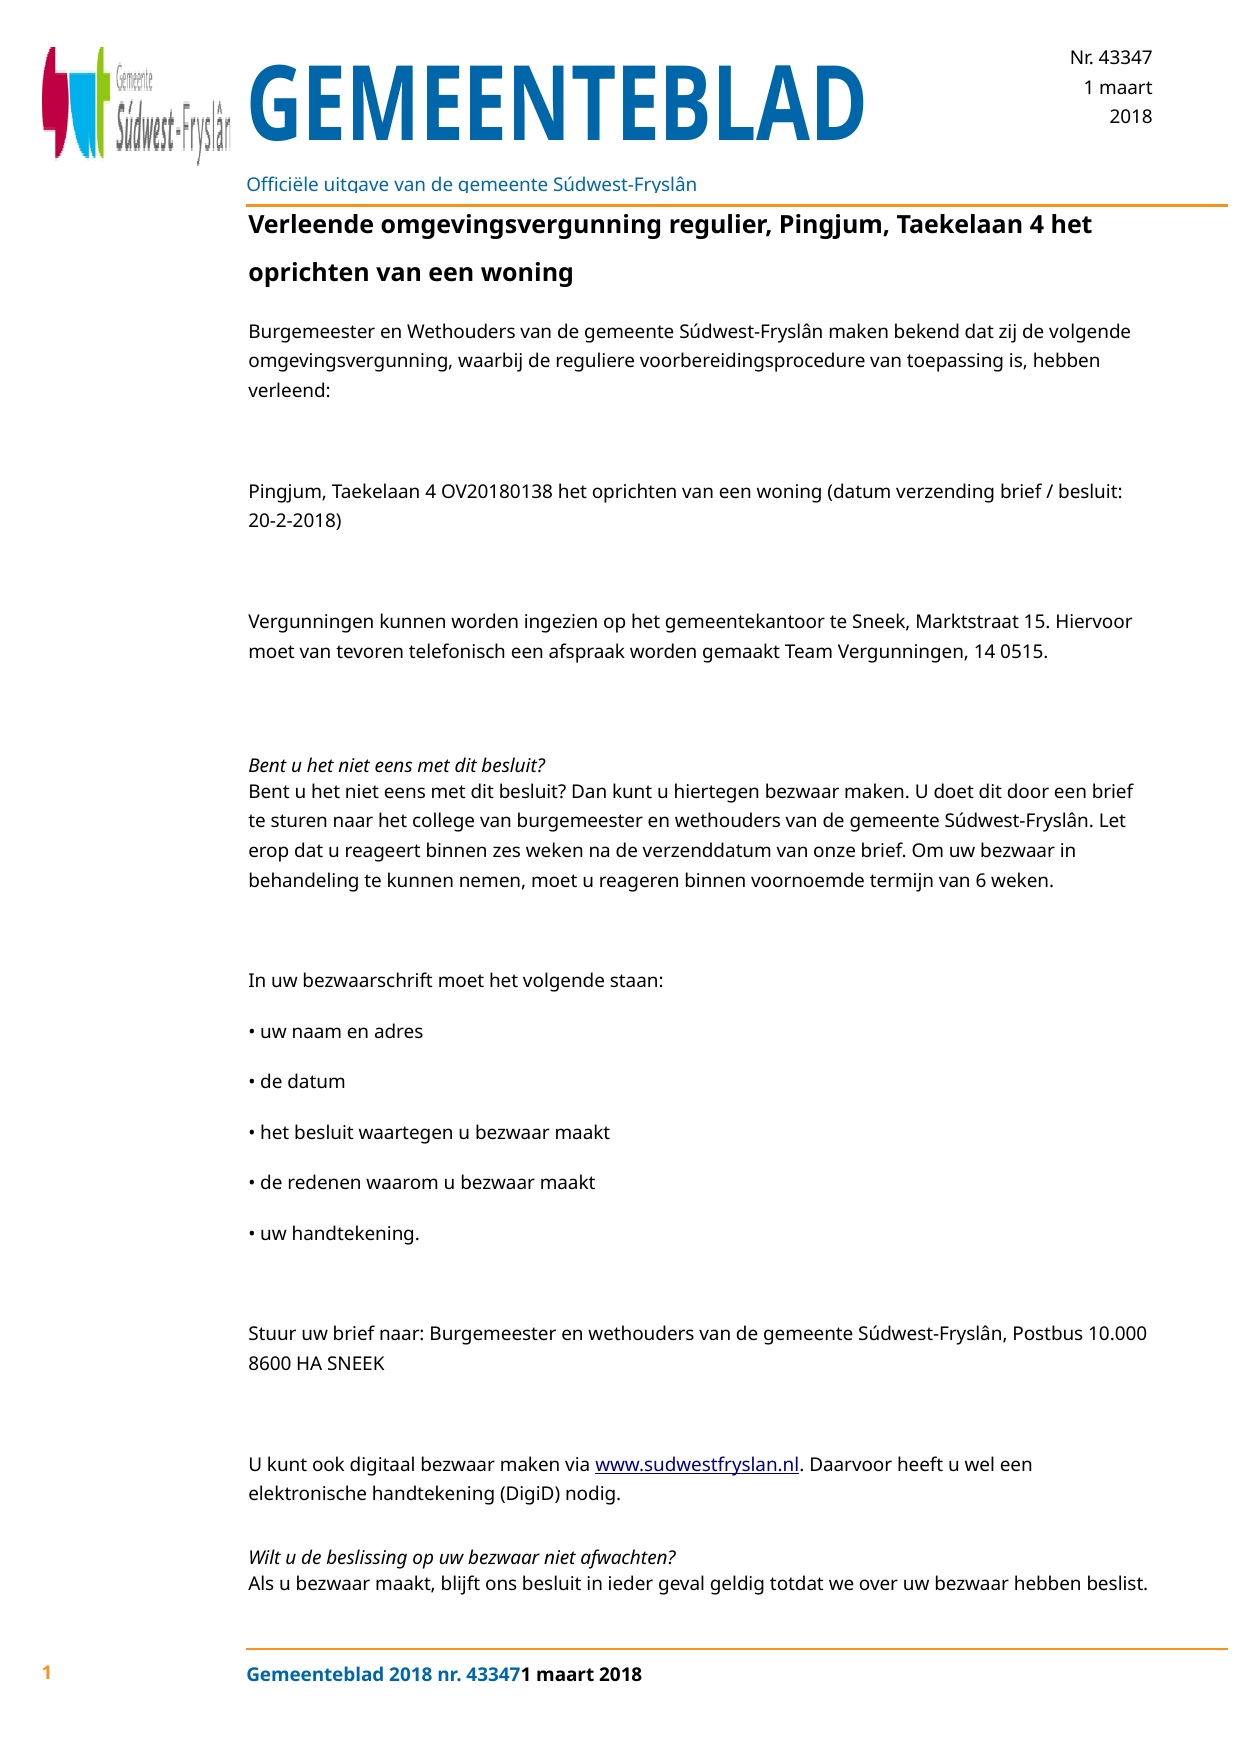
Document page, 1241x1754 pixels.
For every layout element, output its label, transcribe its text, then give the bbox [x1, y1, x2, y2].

text • het besluit waartegen u bezwaar maakt [248, 1119, 1152, 1144]
text Wilt u de beslissing op uw bezwaar niet afwachten? [248, 1544, 1152, 1570]
text Bent u het niet eens met dit besluit? Dan kunt u hiertegen bezwaar maken. U doet dit door een brief te sturen naar het college van burgemeester en wethouders van de gemeente Súdwest-Fryslân. Let erop dat u reageert binnen zes weken na de verzenddatum van onze brief. Om uw bezwaar in behandeling te kunnen nemen, moet u reageren binnen voornoemde termijn van 6 weken. [248, 778, 1152, 892]
text Pingjum, Taekelaan 4 OV20180138 het oprichten van een woning (datum verzending brief / besluit: 20-2-2018) [248, 478, 1152, 533]
text Verleende omgevingsvergunning regulier, Pingjum, Taekelaan 4 het oprichten van een woning [248, 207, 1152, 288]
text • de redenen waarom u bezwaar maakt [248, 1169, 1152, 1195]
text • de datum [248, 1068, 1152, 1094]
text U kunt ook digitaal bezwaar maken via www.sudwestfryslan.nl. Daarvoor heeft u wel een elektronische handtekening (DigiD) nodig. [248, 1451, 1152, 1506]
text In uw bezwaarschrift moet het volgende staan: [248, 968, 1152, 993]
text • uw handtekening. [248, 1220, 1152, 1245]
text • uw naam en adres [248, 1018, 1152, 1044]
picture [41, 47, 231, 172]
text Burgemeester en Wethouders van de gemeente Súdwest-Fryslân maken bekend dat zij de volgende omgevingsvergunning, waarbij de reguliere voorbereidingsprocedure van toepassing is, hebben verleend: [248, 318, 1152, 403]
text Vergunningen kunnen worden ingezien op het gemeentekantoor te Sneek, Marktstraat 15. Hiervoor moet van tevoren telefonisch een afspraak worden gemaakt Team Vergunningen, 14 0515. [248, 608, 1152, 664]
text Als u bezwaar maakt, blijft ons besluit in ieder geval geldig totdat we over uw bezwaar hebben beslist. [248, 1570, 1152, 1596]
text Stuur uw brief naar: Burgemeester en wethouders van de gemeente Súdwest-Fryslân, Postbus 10.000 8600 HA SNEEK [248, 1321, 1152, 1376]
text Bent u het niet eens met dit besluit? [248, 752, 1152, 778]
